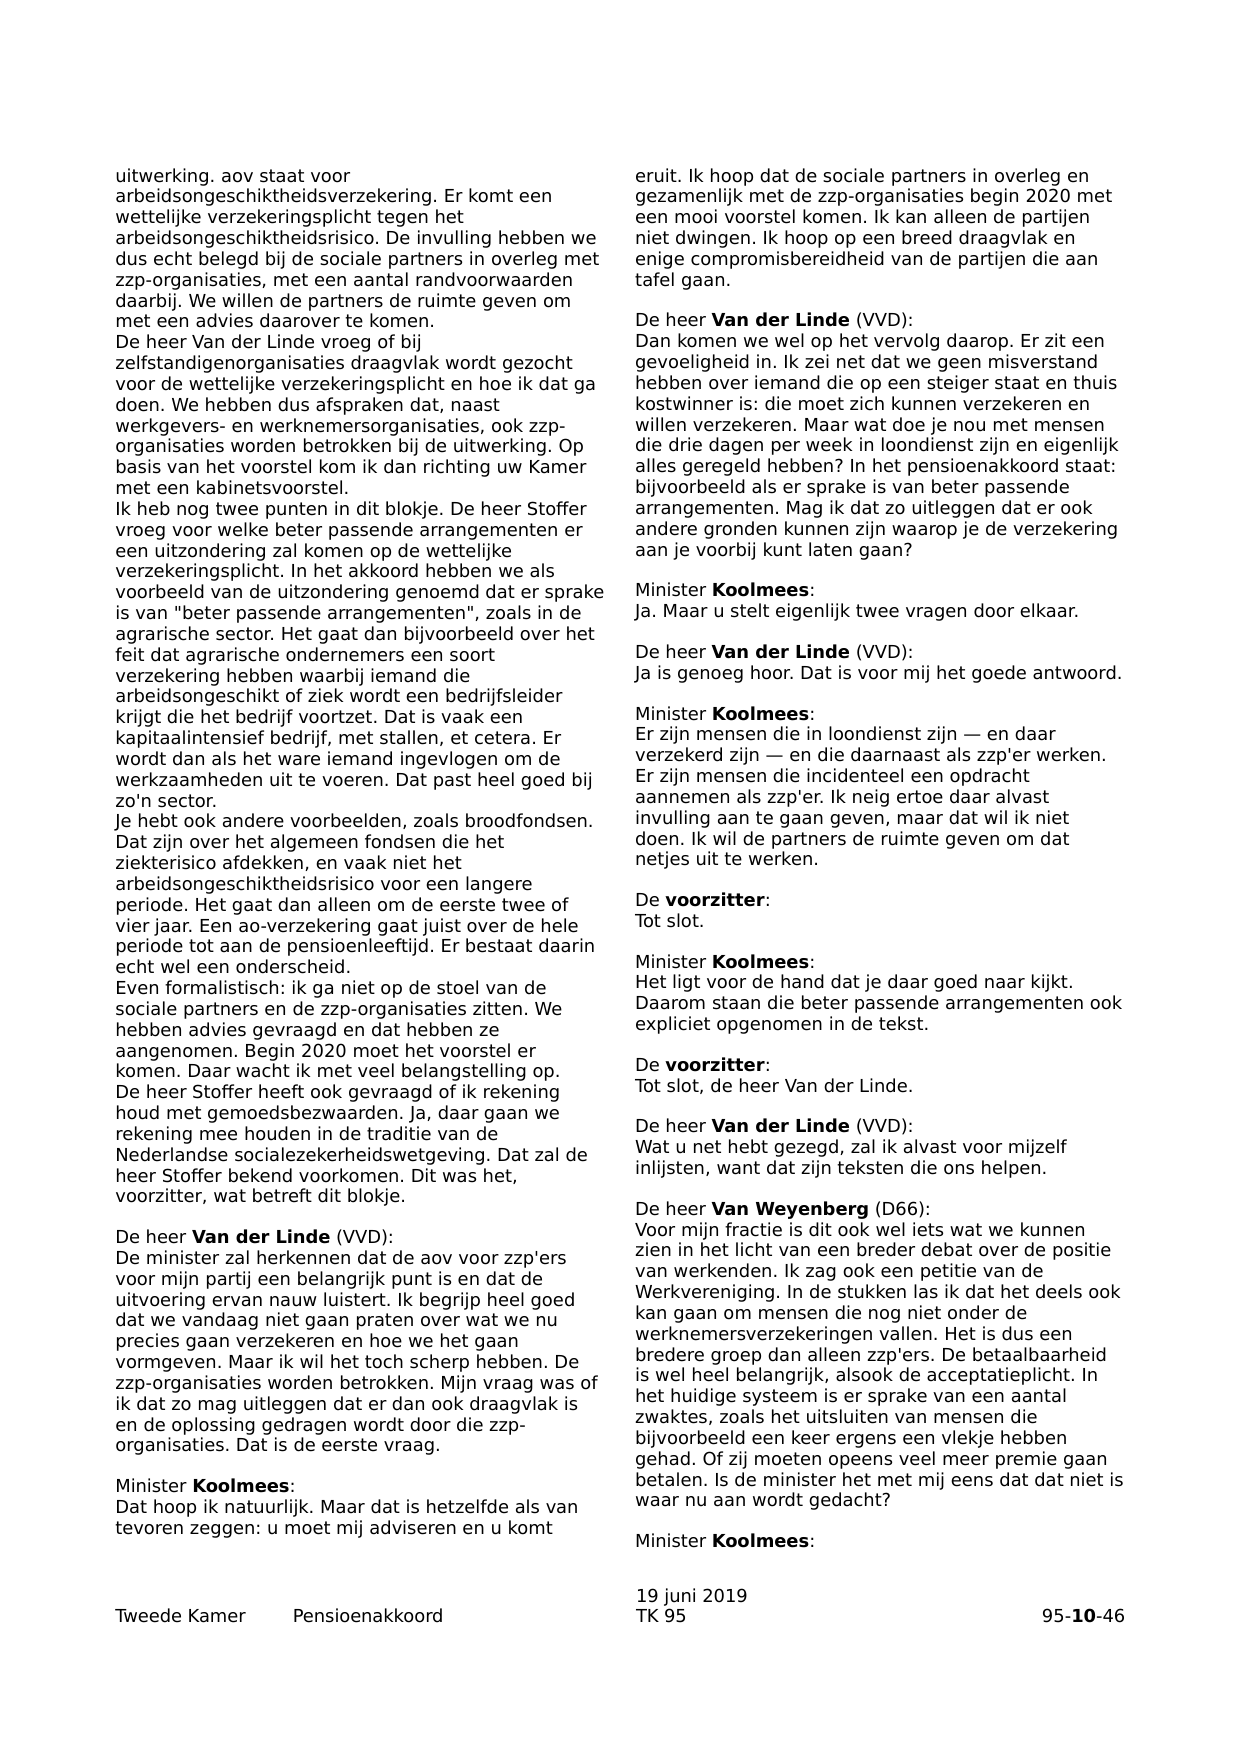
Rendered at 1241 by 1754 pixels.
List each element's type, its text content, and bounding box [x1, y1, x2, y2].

text Tot slot, de heer Van der Linde. [635, 1075, 1125, 1096]
text De voorzitter: [635, 890, 1125, 911]
text Ik heb nog twee punten in dit blokje. De heer Stoffer vroeg voor welke beter passende arrangementen er een uitzondering zal komen op de wettelijke verzekeringsplicht. In het akkoord hebben we als voorbeeld van de uitzondering genoemd dat er sprake is van "beter passende arrangementen", zoals in de agrarische sector. Het gaat dan bijvoorbeeld over het feit dat agrarische ondernemers een soort verzekering hebben waarbij iemand die arbeidsongeschikt of ziek wordt een bedrijfsleider krijgt die het bedrijf voortzet. Dat is vaak een kapitaalintensief bedrijf, met stallen, et cetera. Er wordt dan als het ware iemand ingevlogen om de werkzaamheden uit te voeren. Dat past heel goed bij zo'n sector. [115, 499, 605, 811]
text Voor mijn fractie is dit ook wel iets wat we kunnen zien in het licht van een breder debat over de positie van werkenden. Ik zag ook een petitie van de Werkvereniging. In de stukken las ik dat het deels ook kan gaan om mensen die nog niet onder de werknemersverzekeringen vallen. Het is dus een bredere groep dan alleen zzp'ers. De betaalbaarheid is wel heel belangrijk, alsook de acceptatieplicht. In het huidige systeem is er sprake van een aantal zwaktes, zoals het uitsluiten van mensen die bijvoorbeeld een keer ergens een vlekje hebben gehad. Of zij moeten opeens veel meer premie gaan betalen. Is de minister het met mij eens dat dat niet is waar nu aan wordt gedacht? [635, 1219, 1125, 1511]
text De voorzitter: [635, 1055, 1125, 1075]
text De minister zal herkennen dat de aov voor zzp'ers voor mijn partij een belangrijk punt is en dat de uitvoering ervan nauw luistert. Ik begrijp heel goed dat we vandaag niet gaan praten over wat we nu precies gaan verzekeren en hoe we het gaan vormgeven. Maar ik wil het toch scherp hebben. De zzp-organisaties worden betrokken. Mijn vraag was of ik dat zo mag uitleggen dat er dan ook draagvlak is en de oplossing gedragen wordt door die zzp-organisaties. Dat is de eerste vraag. [115, 1248, 605, 1456]
text De heer Van der Linde (VVD): [115, 1227, 605, 1248]
text De heer Stoffer heeft ook gevraagd of ik rekening houd met gemoedsbezwaarden. Ja, daar gaan we rekening mee houden in de traditie van de Nederlandse socialezekerheidswetgeving. Dat zal de heer Stoffer bekend voorkomen. Dit was het, voorzitter, wat betreft dit blokje. [115, 1082, 605, 1207]
text De heer Van der Linde (VVD): [635, 1116, 1125, 1137]
text De heer Van der Linde vroeg of bij zelfstandigenorganisaties draagvlak wordt gezocht voor de wettelijke verzekeringsplicht en hoe ik dat ga doen. We hebben dus afspraken dat, naast werkgevers- en werknemersorganisaties, ook zzp-organisaties worden betrokken bij de uitwerking. Op basis van het voorstel kom ik dan richting uw Kamer met een kabinetsvoorstel. [115, 332, 605, 499]
text eruit. Ik hoop dat de sociale partners in overleg en gezamenlijk met de zzp-organisaties begin 2020 met een mooi voorstel komen. Ik kan alleen de partijen niet dwingen. Ik hoop op een breed draagvlak en enige compromisbereidheid van de partijen die aan tafel gaan. [635, 165, 1125, 290]
text Minister Koolmees: [115, 1476, 605, 1497]
text Minister Koolmees: [635, 580, 1125, 601]
text Wat u net hebt gezegd, zal ik alvast voor mijzelf inlijsten, want dat zijn teksten die ons helpen. [635, 1137, 1125, 1179]
text Ja is genoeg hoor. Dat is voor mij het goede antwoord. [635, 662, 1125, 683]
text Even formalistisch: ik ga niet op de stoel van de sociale partners en de zzp-organisaties zitten. We hebben advies gevraagd en dat hebben ze aangenomen. Begin 2020 moet het voorstel er komen. Daar wacht ik met veel belangstelling op. [115, 978, 605, 1082]
text Dat hoop ik natuurlijk. Maar dat is hetzelfde als van tevoren zeggen: u moet mij adviseren en u komt [115, 1497, 605, 1538]
text Tot slot. [635, 911, 1125, 931]
text De heer Van der Linde (VVD): [635, 310, 1125, 331]
text Minister Koolmees: [635, 703, 1125, 724]
text Het ligt voor de hand dat je daar goed naar kijkt. Daarom staan die beter passende arrangementen ook expliciet opgenomen in de tekst. [635, 972, 1125, 1035]
text Er zijn mensen die in loondienst zijn — en daar verzekerd zijn — en die daarnaast als zzp'er werken. Er zijn mensen die incidenteel een opdracht aannemen als zzp'er. Ik neig ertoe daar alvast invulling aan te gaan geven, maar dat wil ik niet doen. Ik wil de partners de ruimte geven om dat netjes uit te werken. [635, 724, 1125, 870]
text Dan komen we wel op het vervolg daarop. Er zit een gevoeligheid in. Ik zei net dat we geen misverstand hebben over iemand die op een steiger staat en thuis kostwinner is: die moet zich kunnen verzekeren en willen verzekeren. Maar wat doe je nou met mensen die drie dagen per week in loondienst zijn en eigenlijk alles geregeld hebben? In het pensioenakkoord staat: bijvoorbeeld als er sprake is van beter passende arrangementen. Mag ik dat zo uitleggen dat er ook andere gronden kunnen zijn waarop je de verzekering aan je voorbij kunt laten gaan? [635, 331, 1125, 560]
text De heer Van der Linde (VVD): [635, 642, 1125, 662]
text Minister Koolmees: [635, 1531, 1125, 1552]
text Ja. Maar u stelt eigenlijk twee vragen door elkaar. [635, 601, 1125, 622]
text De heer Van Weyenberg (D66): [635, 1199, 1125, 1219]
text uitwerking. aov staat voor arbeidsongeschiktheidsverzekering. Er komt een wettelijke verzekeringsplicht tegen het arbeidsongeschiktheidsrisico. De invulling hebben we dus echt belegd bij de sociale partners in overleg met zzp-organisaties, met een aantal randvoorwaarden daarbij. We willen de partners de ruimte geven om met een advies daarover te komen. [115, 165, 605, 332]
text Je hebt ook andere voorbeelden, zoals broodfondsen. Dat zijn over het algemeen fondsen die het ziekterisico afdekken, en vaak niet het arbeidsongeschiktheidsrisico voor een langere periode. Het gaat dan alleen om de eerste twee of vier jaar. Een ao-verzekering gaat juist over de hele periode tot aan de pensioenleeftijd. Er bestaat daarin echt wel een onderscheid. [115, 811, 605, 978]
text Minister Koolmees: [635, 951, 1125, 972]
